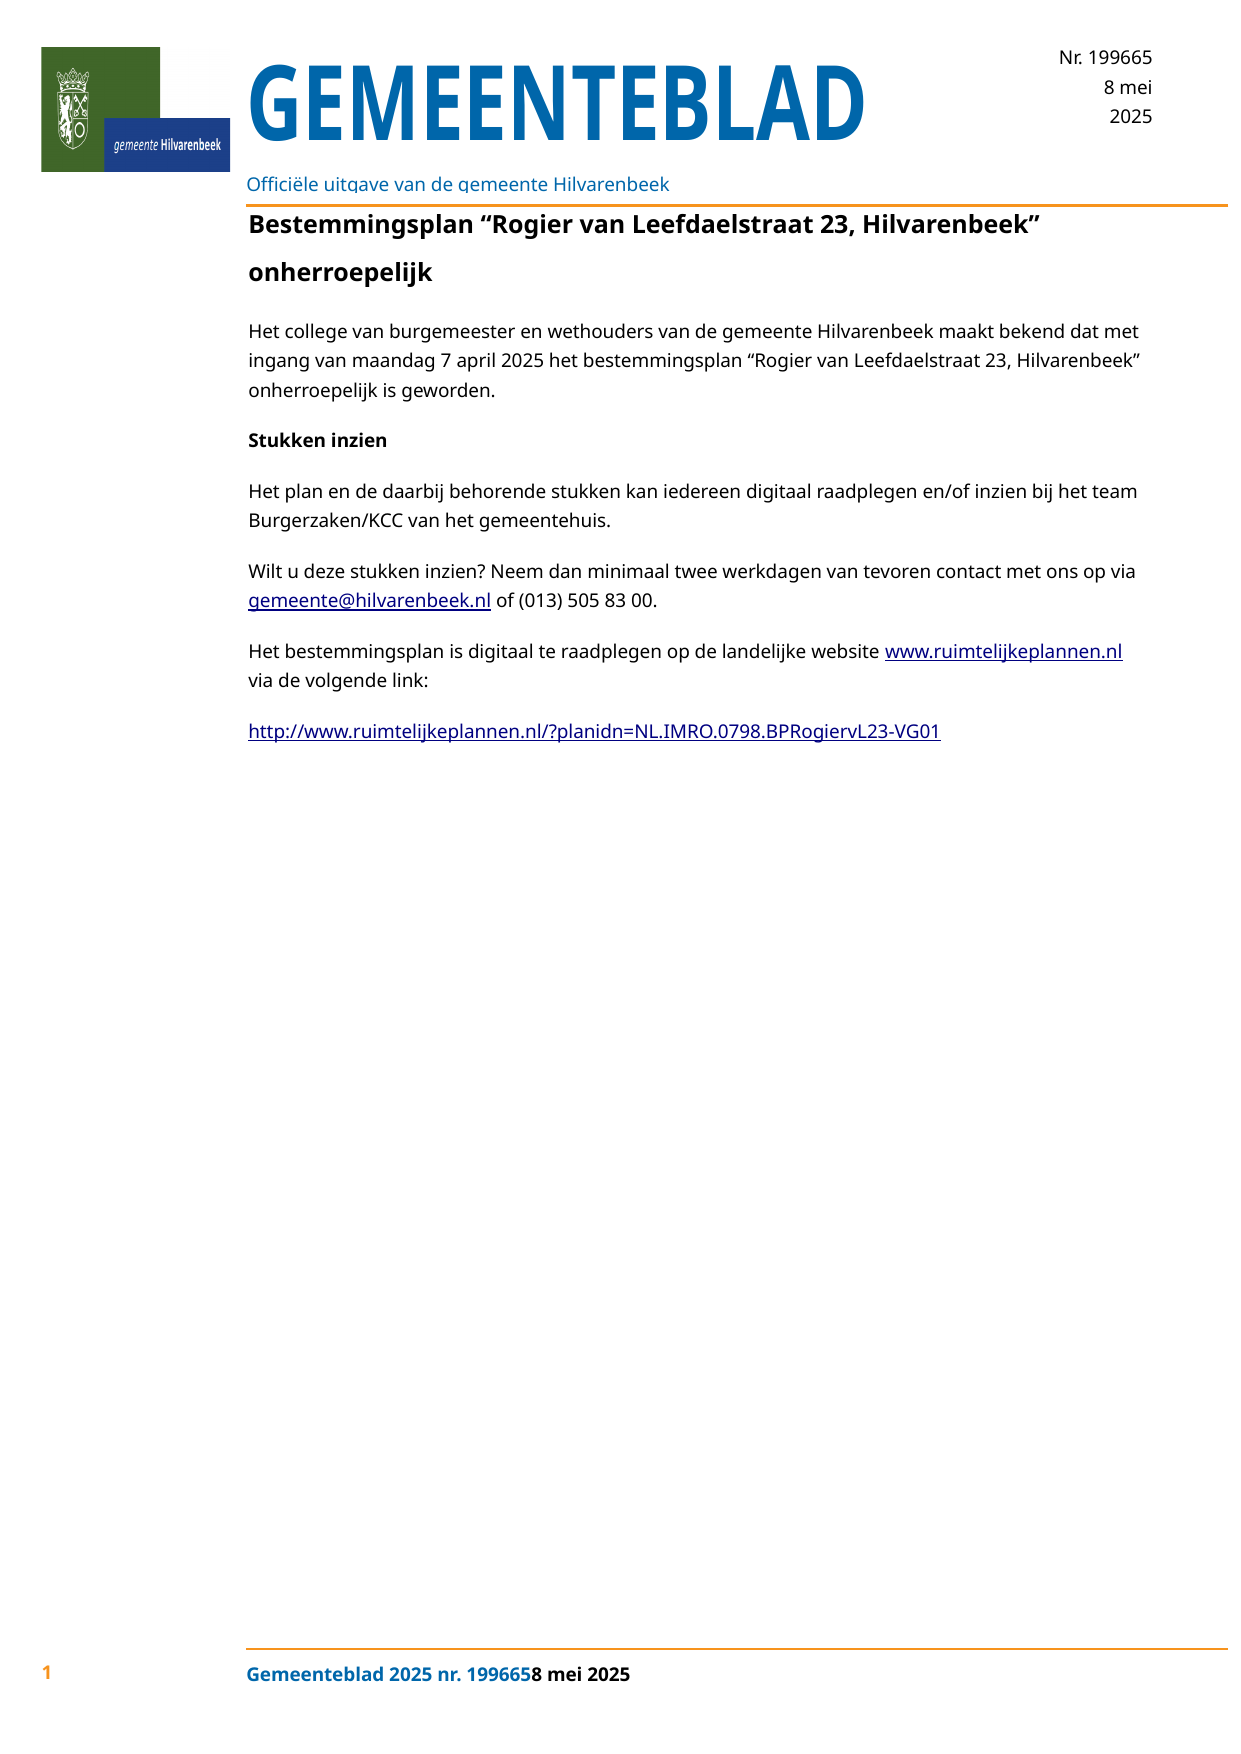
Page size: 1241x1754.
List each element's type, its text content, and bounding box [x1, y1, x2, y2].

picture [41, 47, 231, 172]
text Het college van burgemeester en wethouders van de gemeente Hilvarenbeek maakt bekend dat met ingang van maandag 7 april 2025 het bestemmingsplan “Rogier van Leefdaelstraat 23, Hilvarenbeek” onherroepelijk is geworden. [248, 318, 1152, 403]
text Stukken inzien [248, 427, 1152, 453]
text Het bestemmingsplan is digitaal te raadplegen op de landelijke website www.ruimtelijkeplannen.nl via de volgende link: [248, 638, 1152, 693]
text Wilt u deze stukken inzien? Neem dan minimaal twee werkdagen van tevoren contact met ons op via gemeente@hilvarenbeek.nl of (013) 505 83 00. [248, 558, 1152, 613]
text Bestemmingsplan “Rogier van Leefdaelstraat 23, Hilvarenbeek” onherroepelijk [248, 207, 1152, 288]
text Het plan en de daarbij behorende stukken kan iedereen digitaal raadplegen en/of inzien bij het team Burgerzaken/KCC van het gemeentehuis. [248, 478, 1152, 533]
text http://www.ruimtelijkeplannen.nl/?planidn=NL.IMRO.0798.BPRogiervL23-VG01 [248, 718, 1152, 744]
